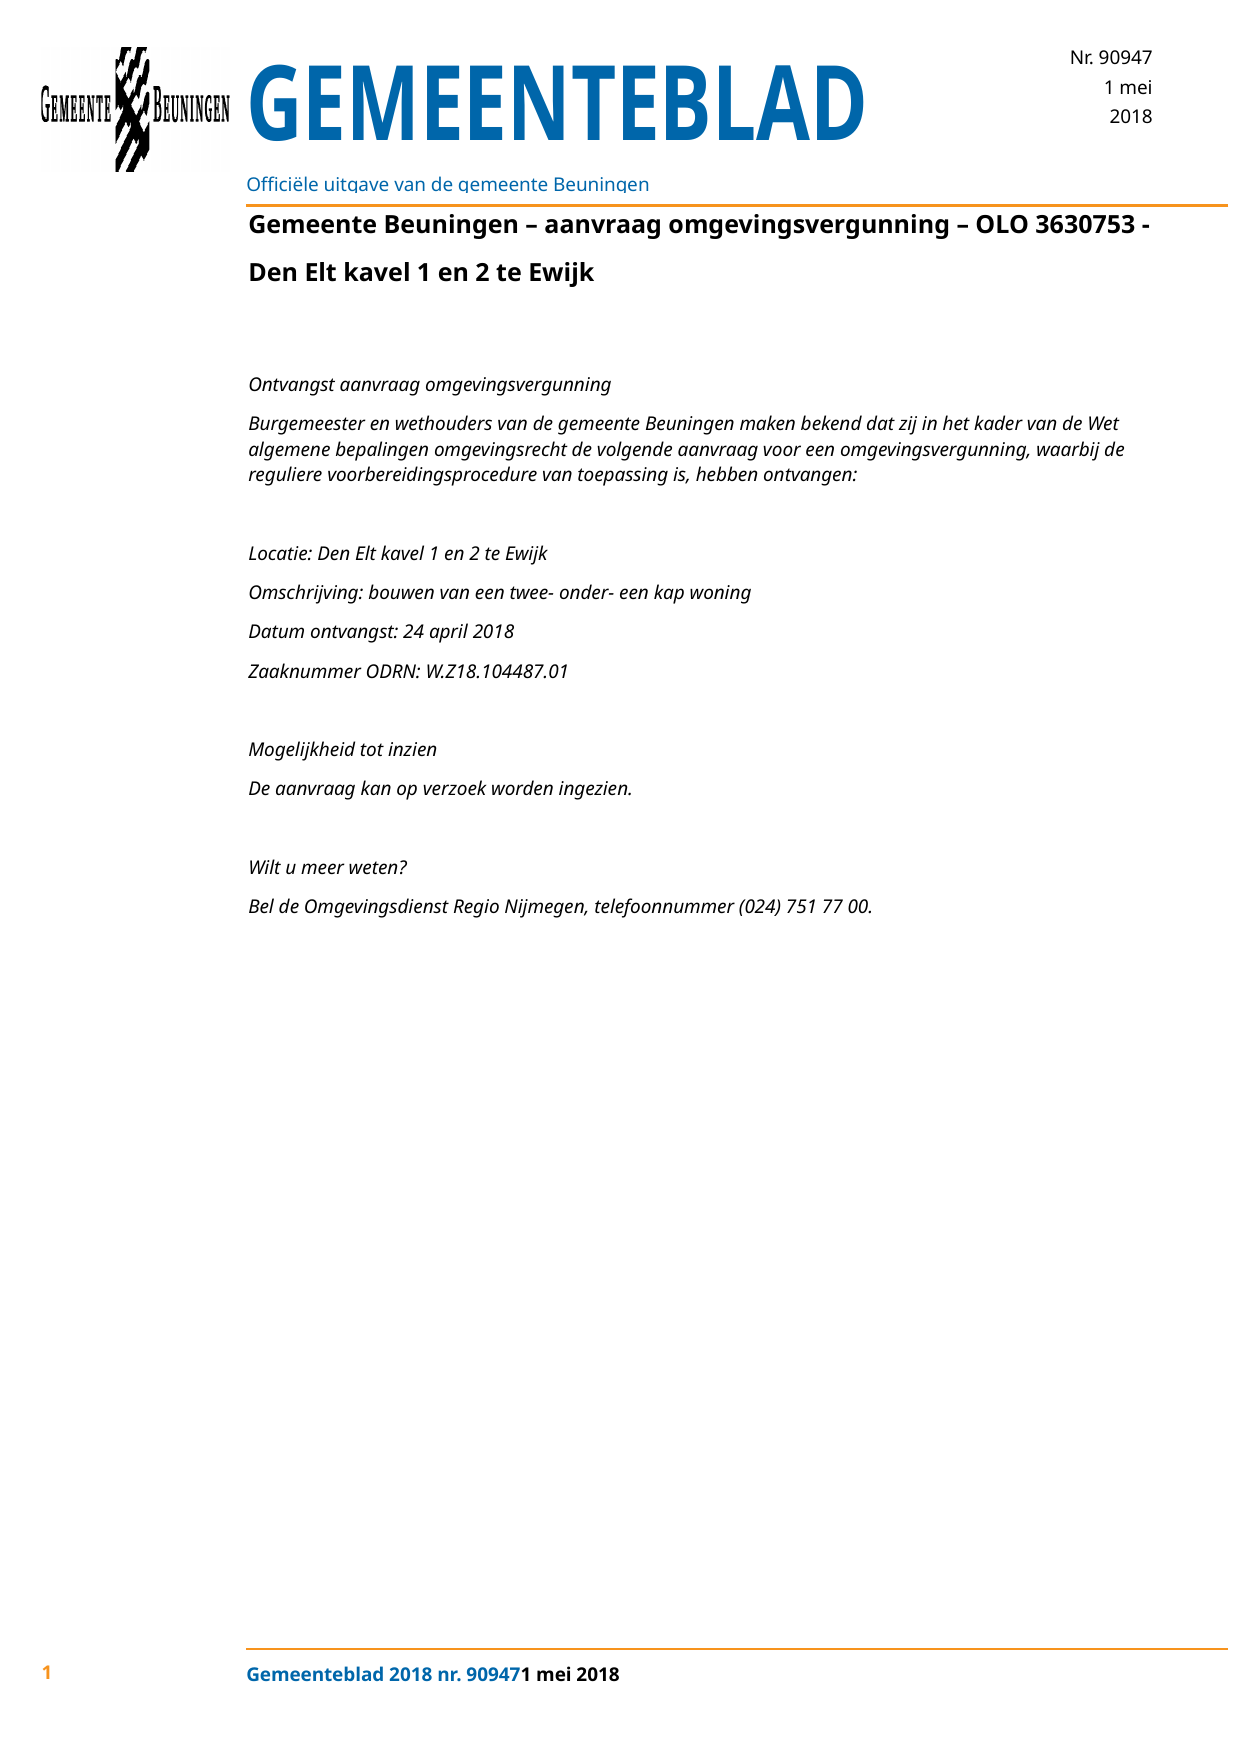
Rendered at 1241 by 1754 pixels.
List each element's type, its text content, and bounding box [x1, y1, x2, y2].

text Wilt u meer weten? [248, 854, 1152, 880]
text Ontvangst aanvraag omgevingsvergunning [248, 371, 1152, 396]
text Bel de Omgevingsdienst Regio Nijmegen, telefoonnummer (024) 751 77 00. [248, 893, 1152, 919]
text Omschrijving: bouwen van een twee- onder- een kap woning [248, 579, 1152, 605]
text Mogelijkheid tot inzien [248, 736, 1152, 762]
text De aanvraag kan op verzoek worden ingezien. [248, 776, 1152, 801]
picture [41, 47, 231, 172]
text Gemeente Beuningen – aanvraag omgevingsvergunning – OLO 3630753 - Den Elt kavel 1 en 2 te Ewijk [248, 207, 1152, 288]
text Burgemeester en wethouders van de gemeente Beuningen maken bekend dat zij in het kader van de Wet algemene bepalingen omgevingsrecht de volgende aanvraag voor een omgevingsvergunning, waarbij de reguliere voorbereidingsprocedure van toepassing is, hebben ontvangen: [248, 410, 1152, 487]
text Datum ontvangst: 24 april 2018 [248, 618, 1152, 644]
text Locatie: Den Elt kavel 1 en 2 te Ewijk [248, 540, 1152, 566]
text Zaaknummer ODRN: W.Z18.104487.01 [248, 658, 1152, 683]
